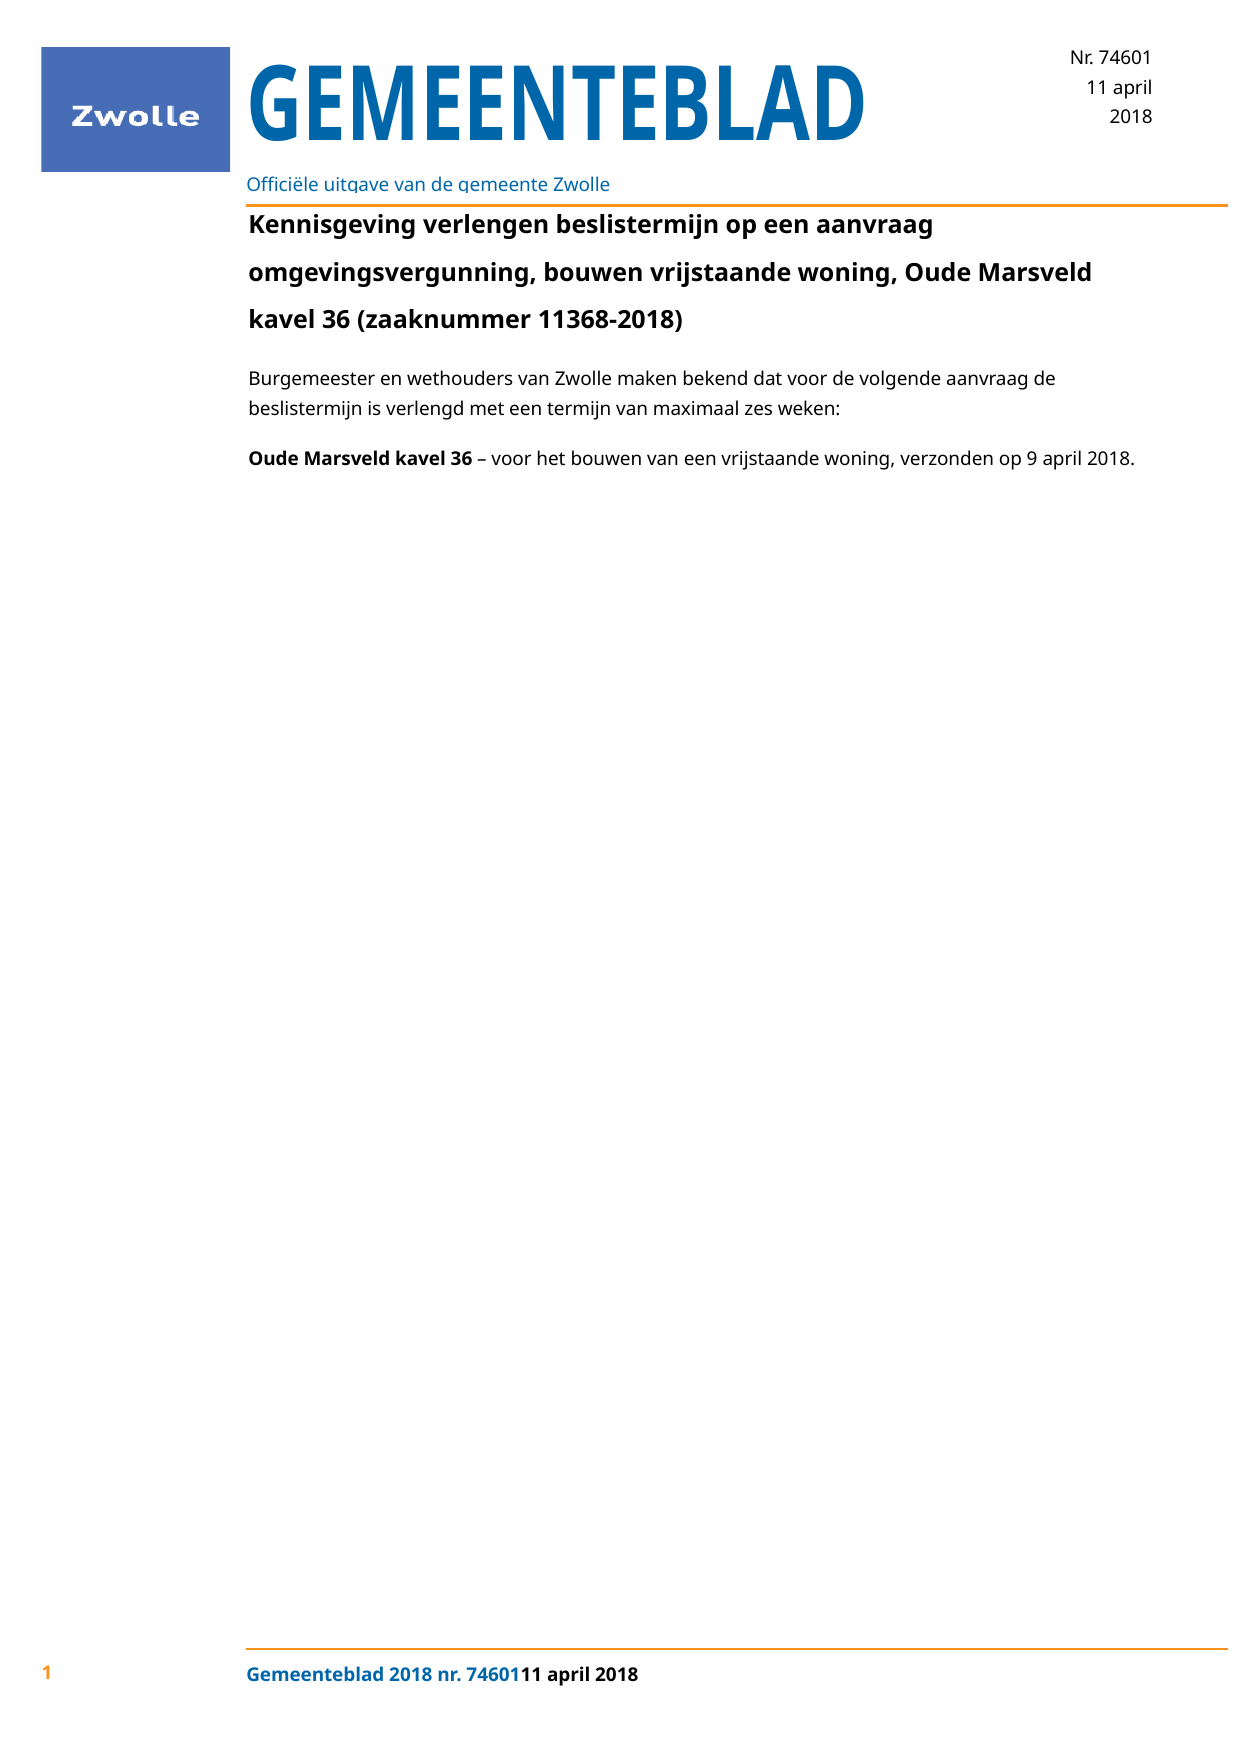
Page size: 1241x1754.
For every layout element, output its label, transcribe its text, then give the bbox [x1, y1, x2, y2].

picture [41, 47, 231, 172]
text Kennisgeving verlengen beslistermijn op een aanvraag omgevingsvergunning, bouwen vrijstaande woning, Oude Marsveld kavel 36 (zaaknummer 11368-2018) [248, 207, 1152, 336]
text Burgemeester en wethouders van Zwolle maken bekend dat voor de volgende aanvraag de beslistermijn is verlengd met een termijn van maximaal zes weken: [248, 366, 1152, 421]
text Oude Marsveld kavel 36 – voor het bouwen van een vrijstaande woning, verzonden op 9 april 2018. [248, 446, 1152, 471]
